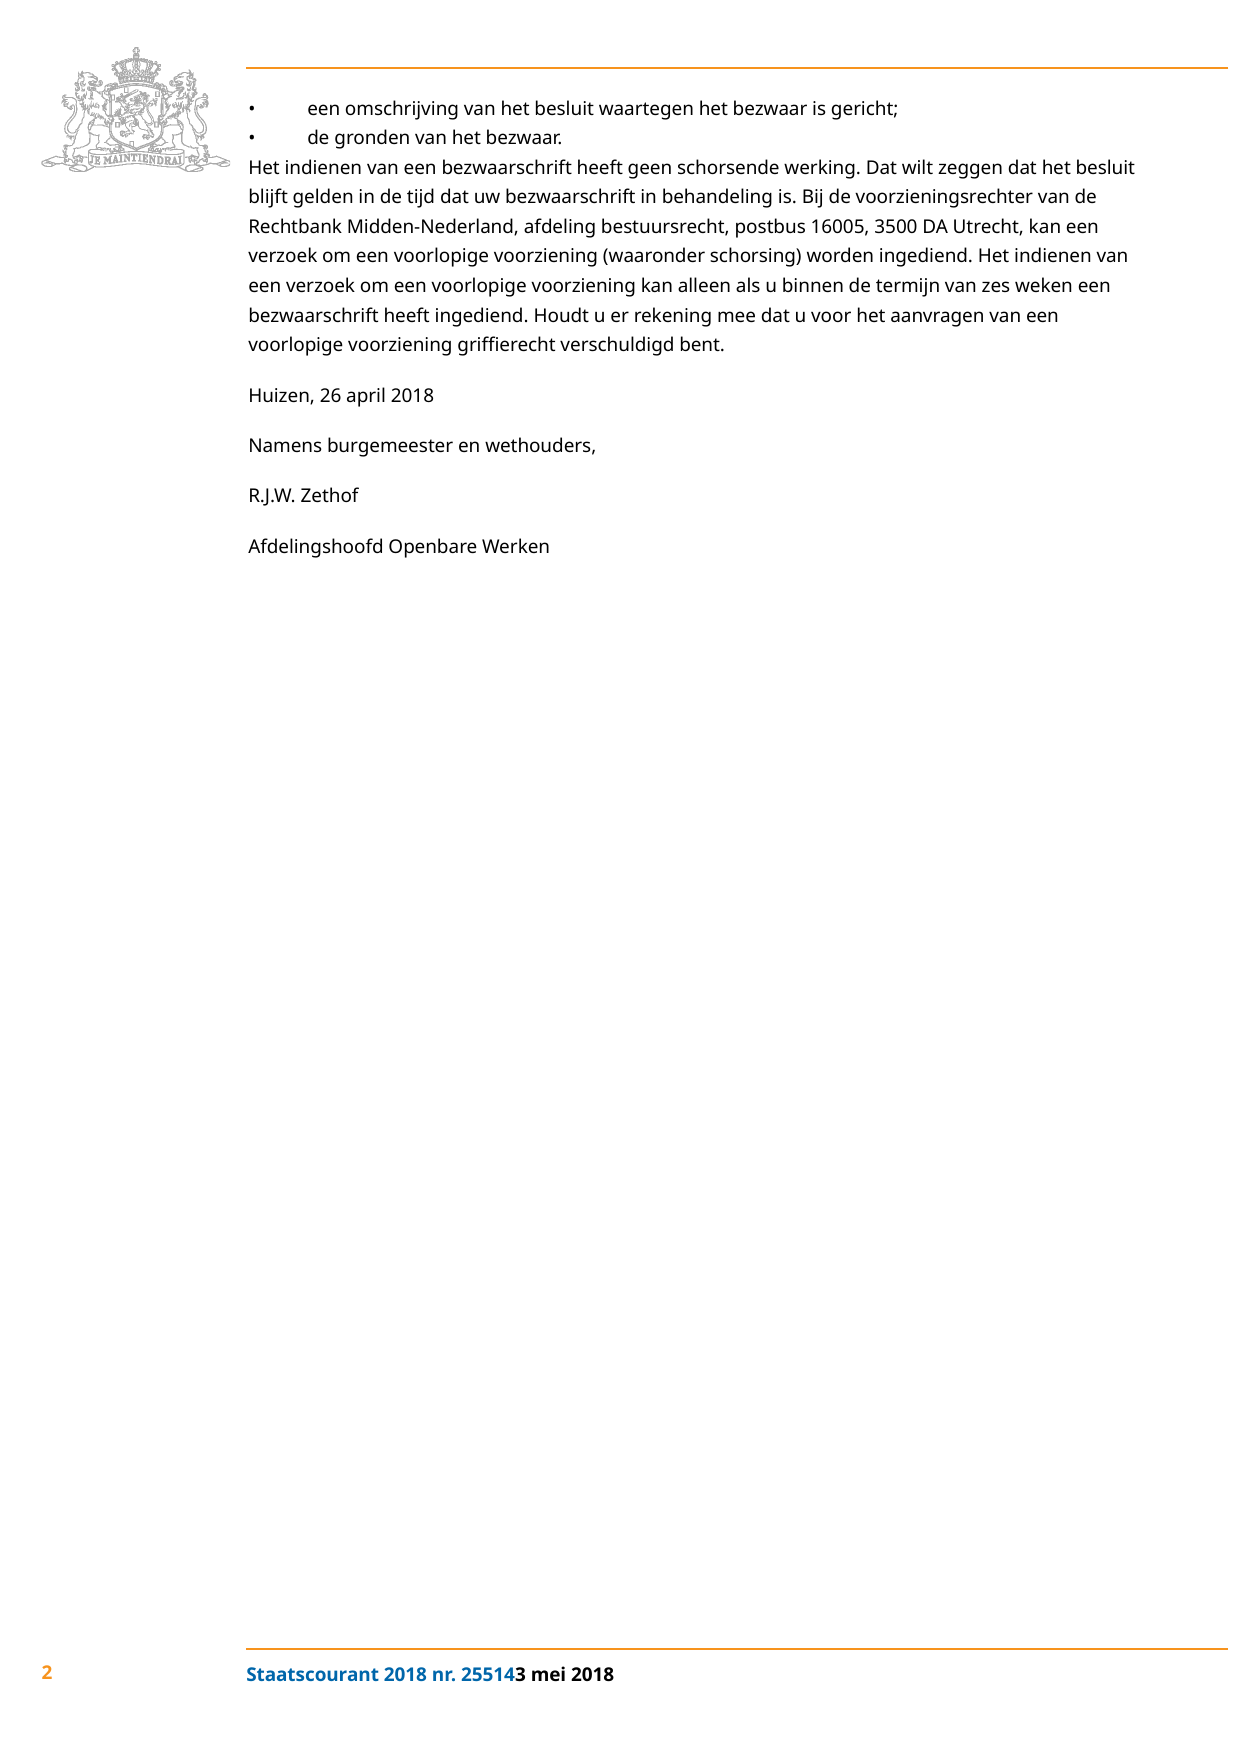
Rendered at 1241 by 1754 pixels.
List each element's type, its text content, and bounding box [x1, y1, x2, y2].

list de gronden van het bezwaar. [248, 124, 1152, 150]
text Het indienen van een bezwaarschrift heeft geen schorsende werking. Dat wilt zeggen dat het besluit blijft gelden in de tijd dat uw bezwaarschrift in behandeling is. Bij de voorzieningsrechter van de Rechtbank Midden-Nederland, afdeling bestuursrecht, postbus 16005, 3500 DA Utrecht, kan een verzoek om een voorlopige voorziening (waaronder schorsing) worden ingediend. Het indienen van een verzoek om een voorlopige voorziening kan alleen als u binnen de termijn van zes weken een bezwaarschrift heeft ingediend. Houdt u er rekening mee dat u voor het aanvragen van een voorlopige voorziening griffierecht verschuldigd bent. [248, 154, 1152, 357]
picture [41, 47, 231, 172]
text Namens burgemeester en wethouders, [248, 432, 1152, 458]
list een omschrijving van het besluit waartegen het bezwaar is gericht; [248, 95, 1152, 121]
text Afdelingshoofd Openbare Werken [248, 533, 1152, 559]
text Huizen, 26 april 2018 [248, 382, 1152, 408]
text R.J.W. Zethof [248, 483, 1152, 508]
